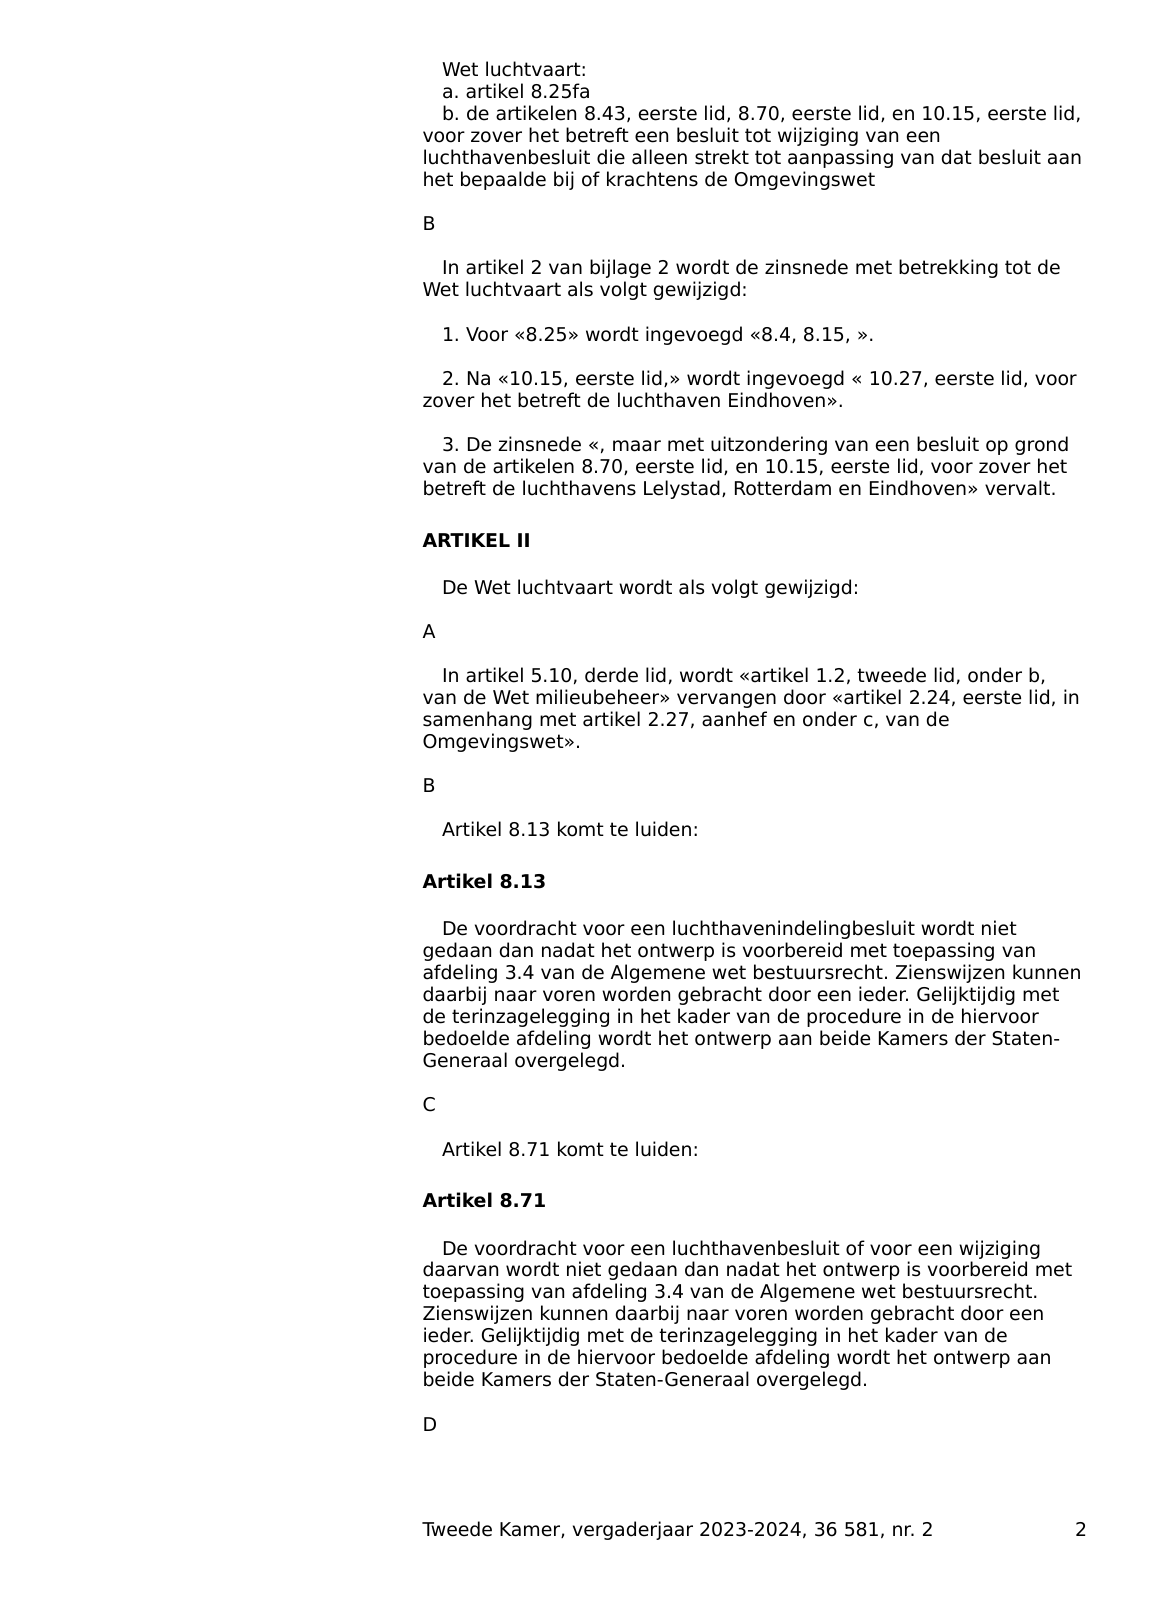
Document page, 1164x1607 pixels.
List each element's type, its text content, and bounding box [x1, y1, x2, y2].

text 3. De zinsnede «, maar met uitzondering van een besluit op grond van de artikelen 8.70, eerste lid, en 10.15, eerste lid, voor zover het betreft de luchthavens Lelystad, Rotterdam en Eindhoven» vervalt. [422, 434, 1087, 500]
text B [422, 775, 1087, 797]
text B [422, 213, 1087, 235]
text De Wet luchtvaart wordt als volgt gewijzigd: [422, 577, 1087, 599]
text b. de artikelen 8.43, eerste lid, 8.70, eerste lid, en 10.15, eerste lid, voor zover het betreft een besluit tot wijziging van een luchthavenbesluit die alleen strekt tot aanpassing van dat besluit aan het bepaalde bij of krachtens de Omgevingswet [422, 103, 1087, 191]
subtitle Artikel 8.13 [422, 871, 1087, 893]
text In artikel 5.10, derde lid, wordt «artikel 1.2, tweede lid, onder b, van de Wet milieubeheer» vervangen door «artikel 2.24, eerste lid, in samenhang met artikel 2.27, aanhef en onder c, van de Omgevingswet». [422, 665, 1087, 753]
text 1. Voor «8.25» wordt ingevoegd «8.4, 8.15, ». [422, 323, 1087, 345]
text In artikel 2 van bijlage 2 wordt de zinsnede met betrekking tot de Wet luchtvaart als volgt gewijzigd: [422, 257, 1087, 301]
text De voordracht voor een luchthavenbesluit of voor een wijziging daarvan wordt niet gedaan dan nadat het ontwerp is voorbereid met toepassing van afdeling 3.4 van de Algemene wet bestuursrecht. Zienswijzen kunnen daarbij naar voren worden gebracht door een ieder. Gelijktijdig met de terinzagelegging in het kader van de procedure in de hiervoor bedoelde afdeling wordt het ontwerp aan beide Kamers der Staten-Generaal overgelegd. [422, 1237, 1087, 1391]
text D [422, 1413, 1087, 1435]
subtitle Artikel 8.71 [422, 1190, 1087, 1212]
text Artikel 8.71 komt te luiden: [422, 1138, 1087, 1160]
text 2. Na «10.15, eerste lid,» wordt ingevoegd « 10.27, eerste lid, voor zover het betreft de luchthaven Eindhoven». [422, 368, 1087, 412]
text Artikel 8.13 komt te luiden: [422, 819, 1087, 841]
subtitle ARTIKEL II [422, 530, 1087, 552]
text A [422, 621, 1087, 643]
text Wet luchtvaart: [422, 59, 1087, 81]
text a. artikel 8.25fa [422, 81, 1087, 103]
text De voordracht voor een luchthavenindelingbesluit wordt niet gedaan dan nadat het ontwerp is voorbereid met toepassing van afdeling 3.4 van de Algemene wet bestuursrecht. Zienswijzen kunnen daarbij naar voren worden gebracht door een ieder. Gelijktijdig met de terinzagelegging in het kader van de procedure in de hiervoor bedoelde afdeling wordt het ontwerp aan beide Kamers der Staten-Generaal overgelegd. [422, 918, 1087, 1072]
text C [422, 1094, 1087, 1116]
